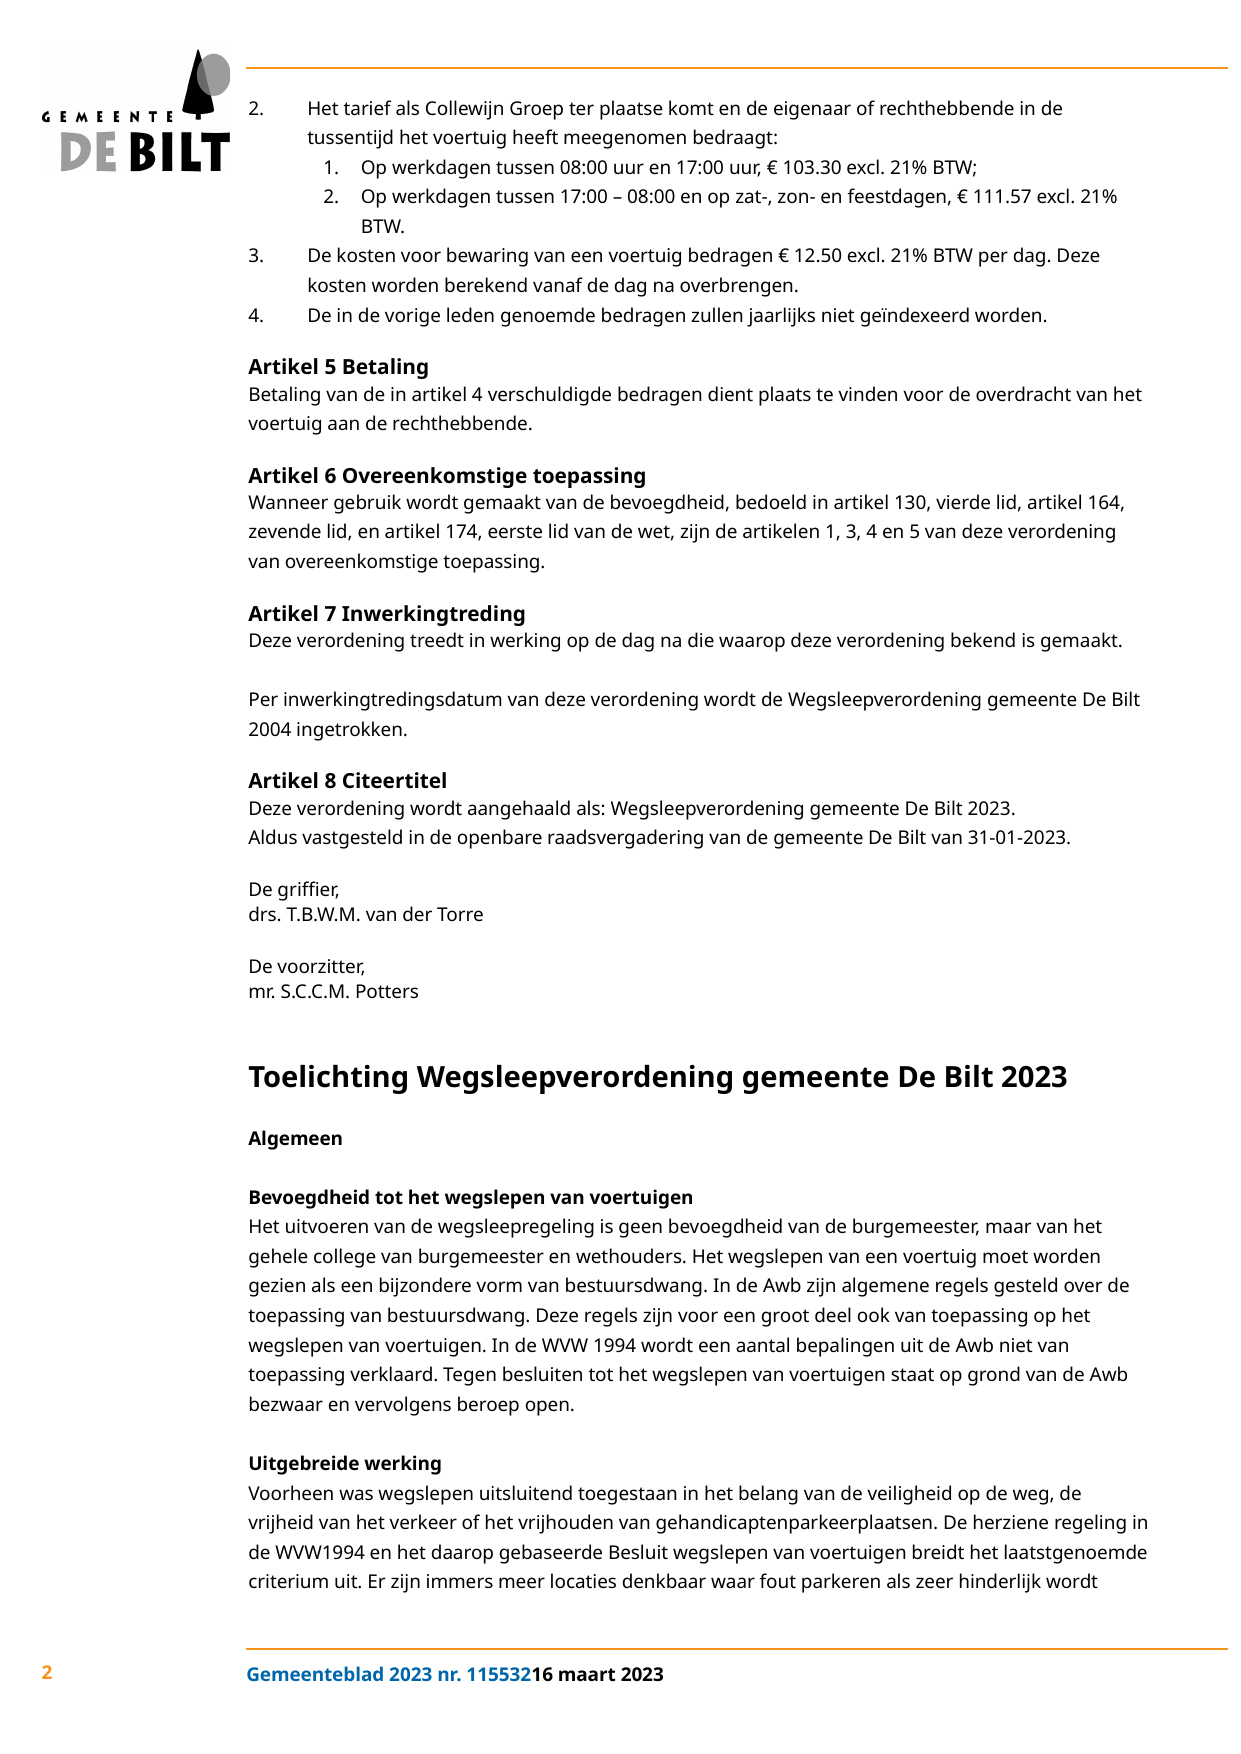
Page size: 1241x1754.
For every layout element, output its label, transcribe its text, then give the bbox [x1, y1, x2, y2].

text Deze verordening treedt in werking op de dag na die waarop deze verordening bekend is gemaakt. [248, 627, 1152, 653]
text Betaling van de in artikel 4 verschuldigde bedragen dient plaats te vinden voor de overdracht van het voertuig aan de rechthebbende. [248, 381, 1152, 436]
text mr. S.C.C.M. Potters [248, 979, 1152, 1004]
list Het tarief als Collewijn Groep ter plaatse komt en de eigenaar of rechthebbende in de tussentijd het voertuig heeft meegenomen bedraagt: [248, 95, 1152, 150]
list De kosten voor bewaring van een voertuig bedragen € 12.50 excl. 21% BTW per dag. Deze kosten worden berekend vanaf de dag na overbrengen. [248, 243, 1152, 298]
text Uitgebreide werking [248, 1450, 1152, 1476]
text Artikel 5 Betaling [248, 352, 1152, 381]
text De griffier, [248, 876, 1152, 902]
text Voorheen was wegslepen uitsluitend toegestaan in het belang van de veiligheid op de weg, de vrijheid van het verkeer of het vrijhouden van gehandicaptenparkeerplaatsen. De herziene regeling in de WVW1994 en het daarop gebaseerde Besluit wegslepen van voertuigen breidt het laatstgenoemde criterium uit. Er zijn immers meer locaties denkbaar waar fout parkeren als zeer hinderlijk wordt [248, 1480, 1152, 1594]
text Artikel 6 Overeenkomstige toepassing [248, 461, 1152, 489]
text Artikel 8 Citeertitel [248, 766, 1152, 795]
text drs. T.B.W.M. van der Torre [248, 902, 1152, 927]
text Artikel 7 Inwerkingtreding [248, 599, 1152, 627]
text Per inwerkingtredingsdatum van deze verordening wordt de Wegsleepverordening gemeente De Bilt 2004 ingetrokken. [248, 686, 1152, 742]
list Op werkdagen tussen 17:00 – 08:00 en op zat-, zon- en feestdagen, € 111.57 excl. 21% BTW. [323, 183, 1152, 239]
text Toelichting Wegsleepverordening gemeente De Bilt 2023 [248, 1056, 1152, 1096]
text Bevoegdheid tot het wegslepen van voertuigen [248, 1184, 1152, 1210]
picture [41, 47, 231, 172]
text Aldus vastgesteld in de openbare raadsvergadering van de gemeente De Bilt van 31-01-2023. [248, 824, 1152, 850]
text De voorzitter, [248, 953, 1152, 979]
text Deze verordening wordt aangehaald als: Wegsleepverordening gemeente De Bilt 2023. [248, 795, 1152, 821]
text Algemeen [248, 1125, 1152, 1151]
list Op werkdagen tussen 08:00 uur en 17:00 uur, € 103.30 excl. 21% BTW; [323, 154, 1152, 180]
list De in de vorige leden genoemde bedragen zullen jaarlijks niet geïndexeerd worden. [248, 302, 1152, 328]
text Het uitvoeren van de wegsleepregeling is geen bevoegdheid van de burgemeester, maar van het gehele college van burgemeester en wethouders. Het wegslepen van een voertuig moet worden gezien als een bijzondere vorm van bestuursdwang. In de Awb zijn algemene regels gesteld over de toepassing van bestuursdwang. Deze regels zijn voor een groot deel ook van toepassing op het wegslepen van voertuigen. In de WVW 1994 wordt een aantal bepalingen uit de Awb niet van toepassing verklaard. Tegen besluiten tot het wegslepen van voertuigen staat op grond van de Awb bezwaar en vervolgens beroep open. [248, 1213, 1152, 1417]
text Wanneer gebruik wordt gemaakt van de bevoegdheid, bedoeld in artikel 130, vierde lid, artikel 164, zevende lid, en artikel 174, eerste lid van de wet, zijn de artikelen 1, 3, 4 en 5 van deze verordening van overeenkomstige toepassing. [248, 489, 1152, 574]
